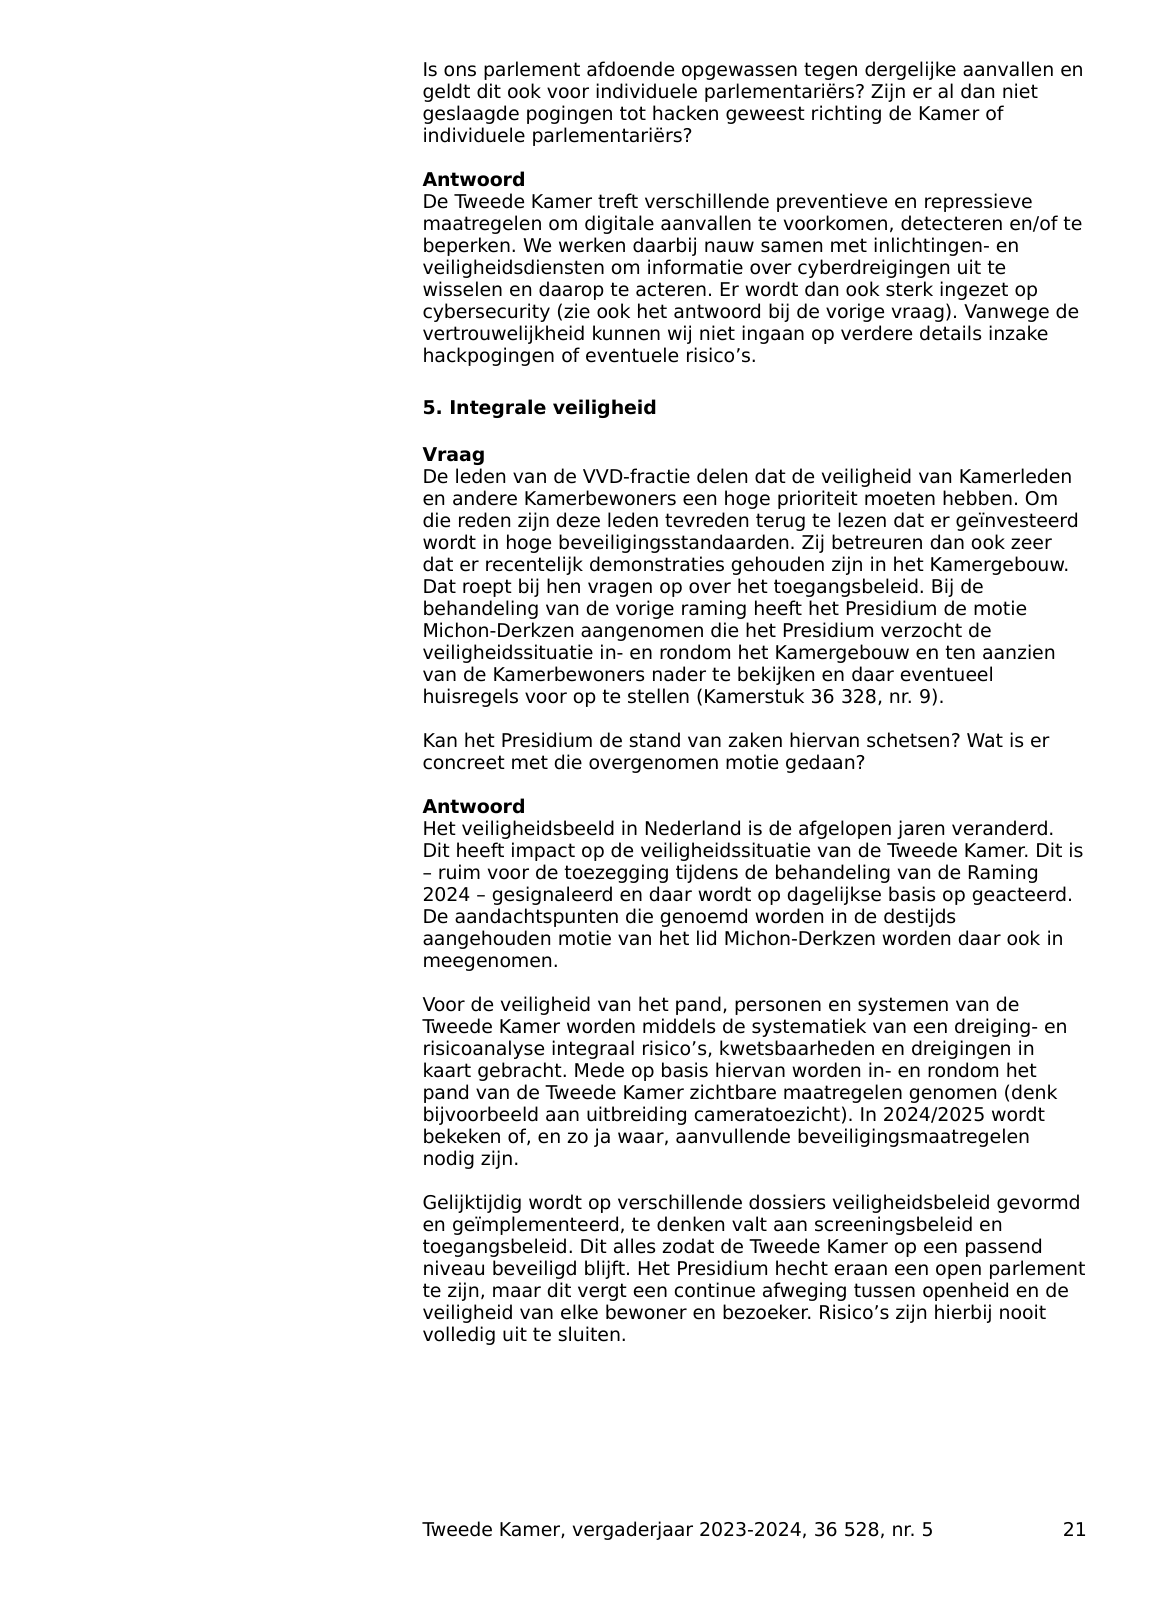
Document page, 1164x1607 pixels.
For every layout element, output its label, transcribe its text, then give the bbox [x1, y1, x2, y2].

text De leden van de VVD-fractie delen dat de veiligheid van Kamerleden en andere Kamerbewoners een hoge prioriteit moeten hebben. Om die reden zijn deze leden tevreden terug te lezen dat er geïnvesteerd wordt in hoge beveiligingsstandaarden. Zij betreuren dan ook zeer dat er recentelijk demonstraties gehouden zijn in het Kamergebouw. Dat roept bij hen vragen op over het toegangsbeleid. Bij de behandeling van de vorige raming heeft het Presidium de motie Michon-Derkzen aangenomen die het Presidium verzocht de veiligheidssituatie in- en rondom het Kamergebouw en ten aanzien van de Kamerbewoners nader te bekijken en daar eventueel huisregels voor op te stellen (Kamerstuk 36 328, nr. 9). [422, 466, 1087, 708]
text Voor de veiligheid van het pand, personen en systemen van de Tweede Kamer worden middels de systematiek van een dreiging- en risicoanalyse integraal risico’s, kwetsbaarheden en dreigingen in kaart gebracht. Mede op basis hiervan worden in- en rondom het pand van de Tweede Kamer zichtbare maatregelen genomen (denk bijvoorbeeld aan uitbreiding cameratoezicht). In 2024/2025 wordt bekeken of, en zo ja waar, aanvullende beveiligingsmaatregelen nodig zijn. [422, 994, 1087, 1170]
subtitle 5. Integrale veiligheid [422, 397, 1087, 419]
text Gelijktijdig wordt op verschillende dossiers veiligheidsbeleid gevormd en geïmplementeerd, te denken valt aan screeningsbeleid en toegangsbeleid. Dit alles zodat de Tweede Kamer op een passend niveau beveiligd blijft. Het Presidium hecht eraan een open parlement te zijn, maar dit vergt een continue afweging tussen openheid en de veiligheid van elke bewoner en bezoeker. Risico’s zijn hierbij nooit volledig uit te sluiten. [422, 1192, 1087, 1346]
text Het veiligheidsbeeld in Nederland is de afgelopen jaren veranderd. Dit heeft impact op de veiligheidssituatie van de Tweede Kamer. Dit is – ruim voor de toezegging tijdens de behandeling van de Raming 2024 – gesignaleerd en daar wordt op dagelijkse basis op geacteerd. De aandachtspunten die genoemd worden in de destijds aangehouden motie van het lid Michon-Derkzen worden daar ook in meegenomen. [422, 818, 1087, 972]
text Vraag [422, 444, 1087, 466]
text Kan het Presidium de stand van zaken hiervan schetsen? Wat is er concreet met die overgenomen motie gedaan? [422, 730, 1087, 774]
text Antwoord [422, 169, 1087, 191]
text Is ons parlement afdoende opgewassen tegen dergelijke aanvallen en geldt dit ook voor individuele parlementariërs? Zijn er al dan niet geslaagde pogingen tot hacken geweest richting de Kamer of individuele parlementariërs? [422, 59, 1087, 147]
text De Tweede Kamer treft verschillende preventieve en repressieve maatregelen om digitale aanvallen te voorkomen, detecteren en/of te beperken. We werken daarbij nauw samen met inlichtingen- en veiligheidsdiensten om informatie over cyberdreigingen uit te wisselen en daarop te acteren. Er wordt dan ook sterk ingezet op cybersecurity (zie ook het antwoord bij de vorige vraag). Vanwege de vertrouwelijkheid kunnen wij niet ingaan op verdere details inzake hackpogingen of eventuele risico’s. [422, 191, 1087, 367]
text Antwoord [422, 796, 1087, 818]
